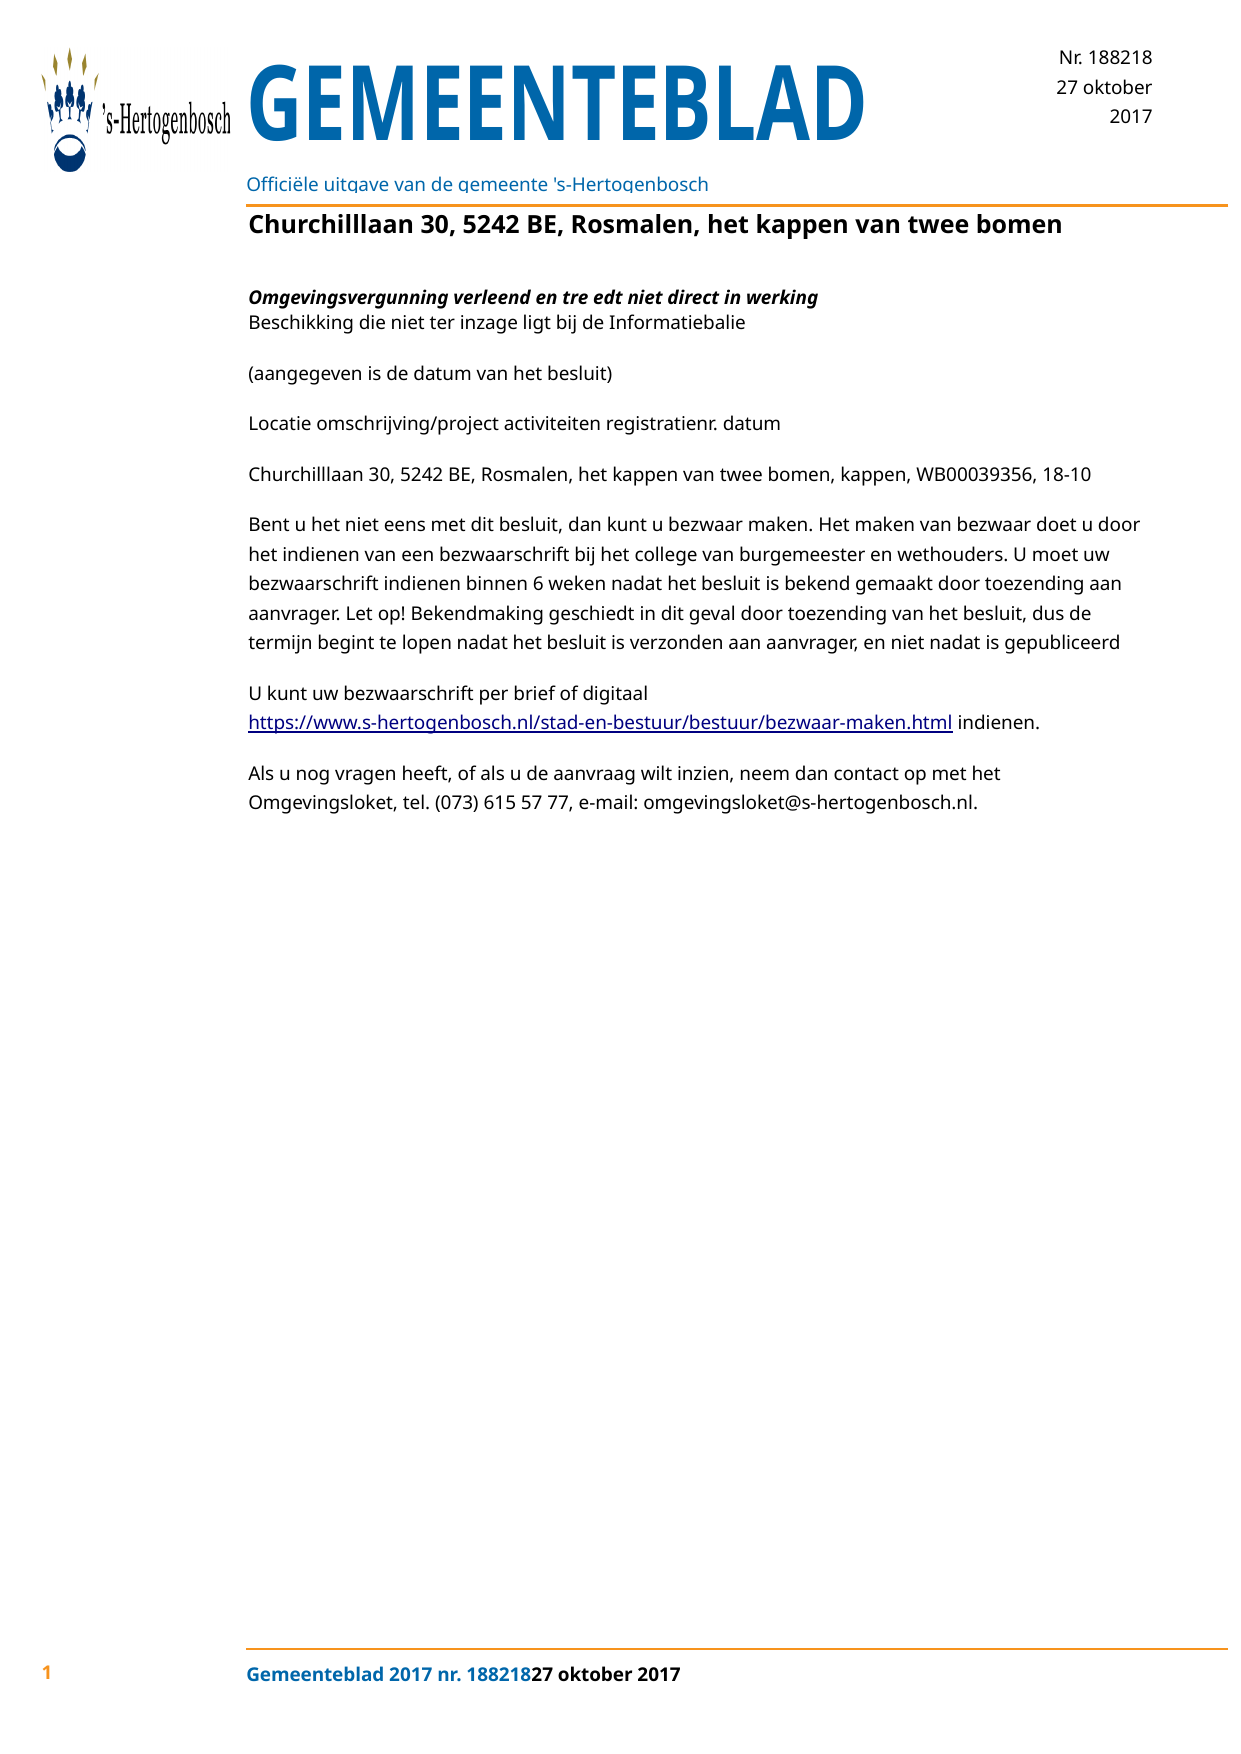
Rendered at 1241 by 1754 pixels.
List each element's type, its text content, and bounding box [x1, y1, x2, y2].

text Omgevingsvergunning verleend en tre edt niet direct in werking [248, 284, 1152, 309]
text Churchilllaan 30, 5242 BE, Rosmalen, het kappen van twee bomen, kappen, WB00039356, 18-10 [248, 461, 1152, 487]
text Locatie omschrijving/project activiteiten registratienr. datum [248, 410, 1152, 436]
picture [41, 47, 231, 172]
text (aangegeven is de datum van het besluit) [248, 360, 1152, 386]
text Bent u het niet eens met dit besluit, dan kunt u bezwaar maken. Het maken van bezwaar doet u door het indienen van een bezwaarschrift bij het college van burgemeester en wethouders. U moet uw bezwaarschrift indienen binnen 6 weken nadat het besluit is bekend gemaakt door toezending aan aanvrager. Let op! Bekendmaking geschiedt in dit geval door toezending van het besluit, dus de termijn begint te lopen nadat het besluit is verzonden aan aanvrager, en niet nadat is gepubliceerd [248, 511, 1152, 655]
text Churchilllaan 30, 5242 BE, Rosmalen, het kappen van twee bomen [248, 207, 1152, 241]
text U kunt uw bezwaarschrift per brief of digitaal https://www.s-hertogenbosch.nl/stad-en-bestuur/bestuur/bezwaar-maken.html indienen. [248, 680, 1152, 735]
text Als u nog vragen heeft, of als u de aanvraag wilt inzien, neem dan contact op met het Omgevingsloket, tel. (073) 615 57 77, e-mail: omgevingsloket@s-hertogenbosch.nl. [248, 760, 1152, 815]
text Beschikking die niet ter inzage ligt bij de Informatiebalie [248, 309, 1152, 335]
